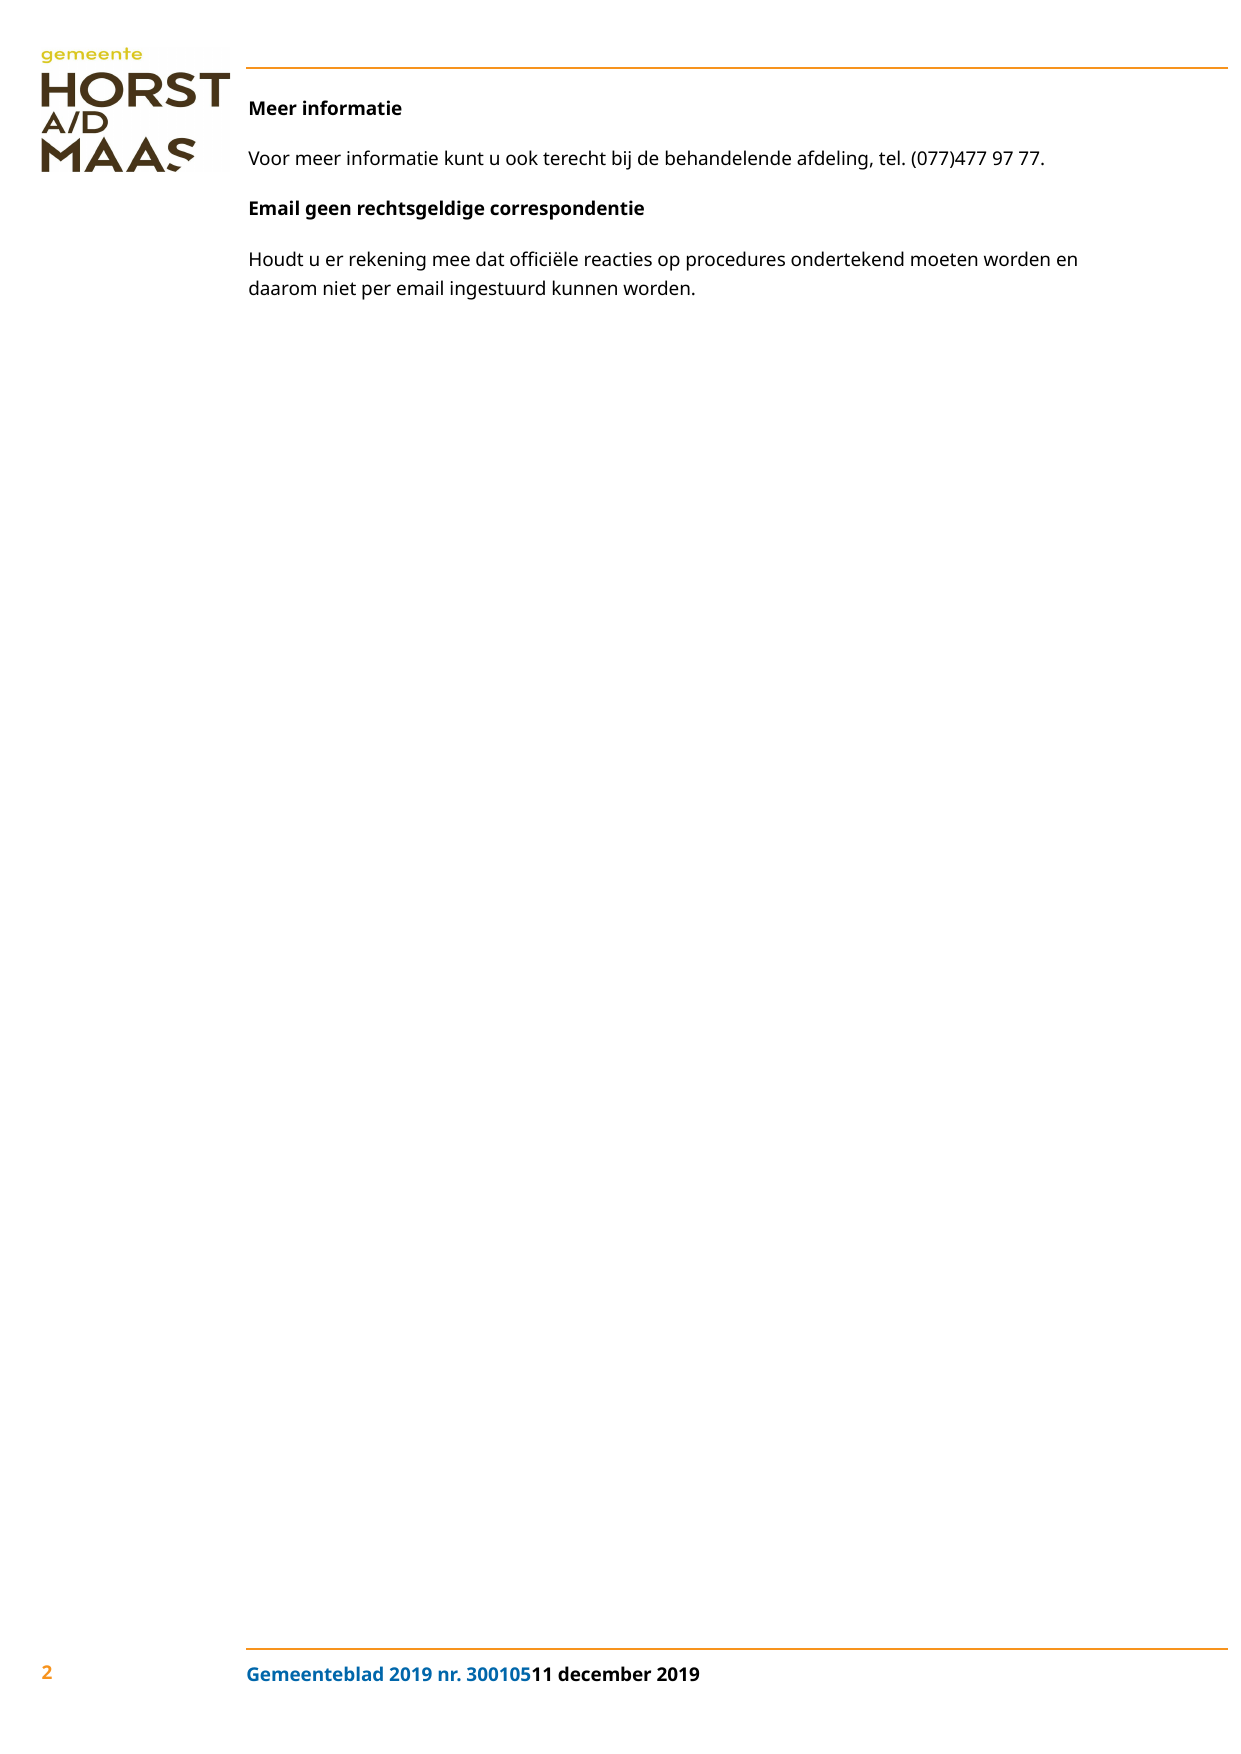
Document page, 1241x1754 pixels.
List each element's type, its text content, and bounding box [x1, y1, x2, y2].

picture [41, 47, 231, 172]
text Email geen rechtsgeldige correspondentie [248, 196, 1152, 221]
text Houdt u er rekening mee dat officiële reacties op procedures ondertekend moeten worden en daarom niet per email ingestuurd kunnen worden. [248, 246, 1152, 301]
text Voor meer informatie kunt u ook terecht bij de behandelende afdeling, tel. (077)477 97 77. [248, 145, 1152, 171]
text Meer informatie [248, 95, 1152, 121]
